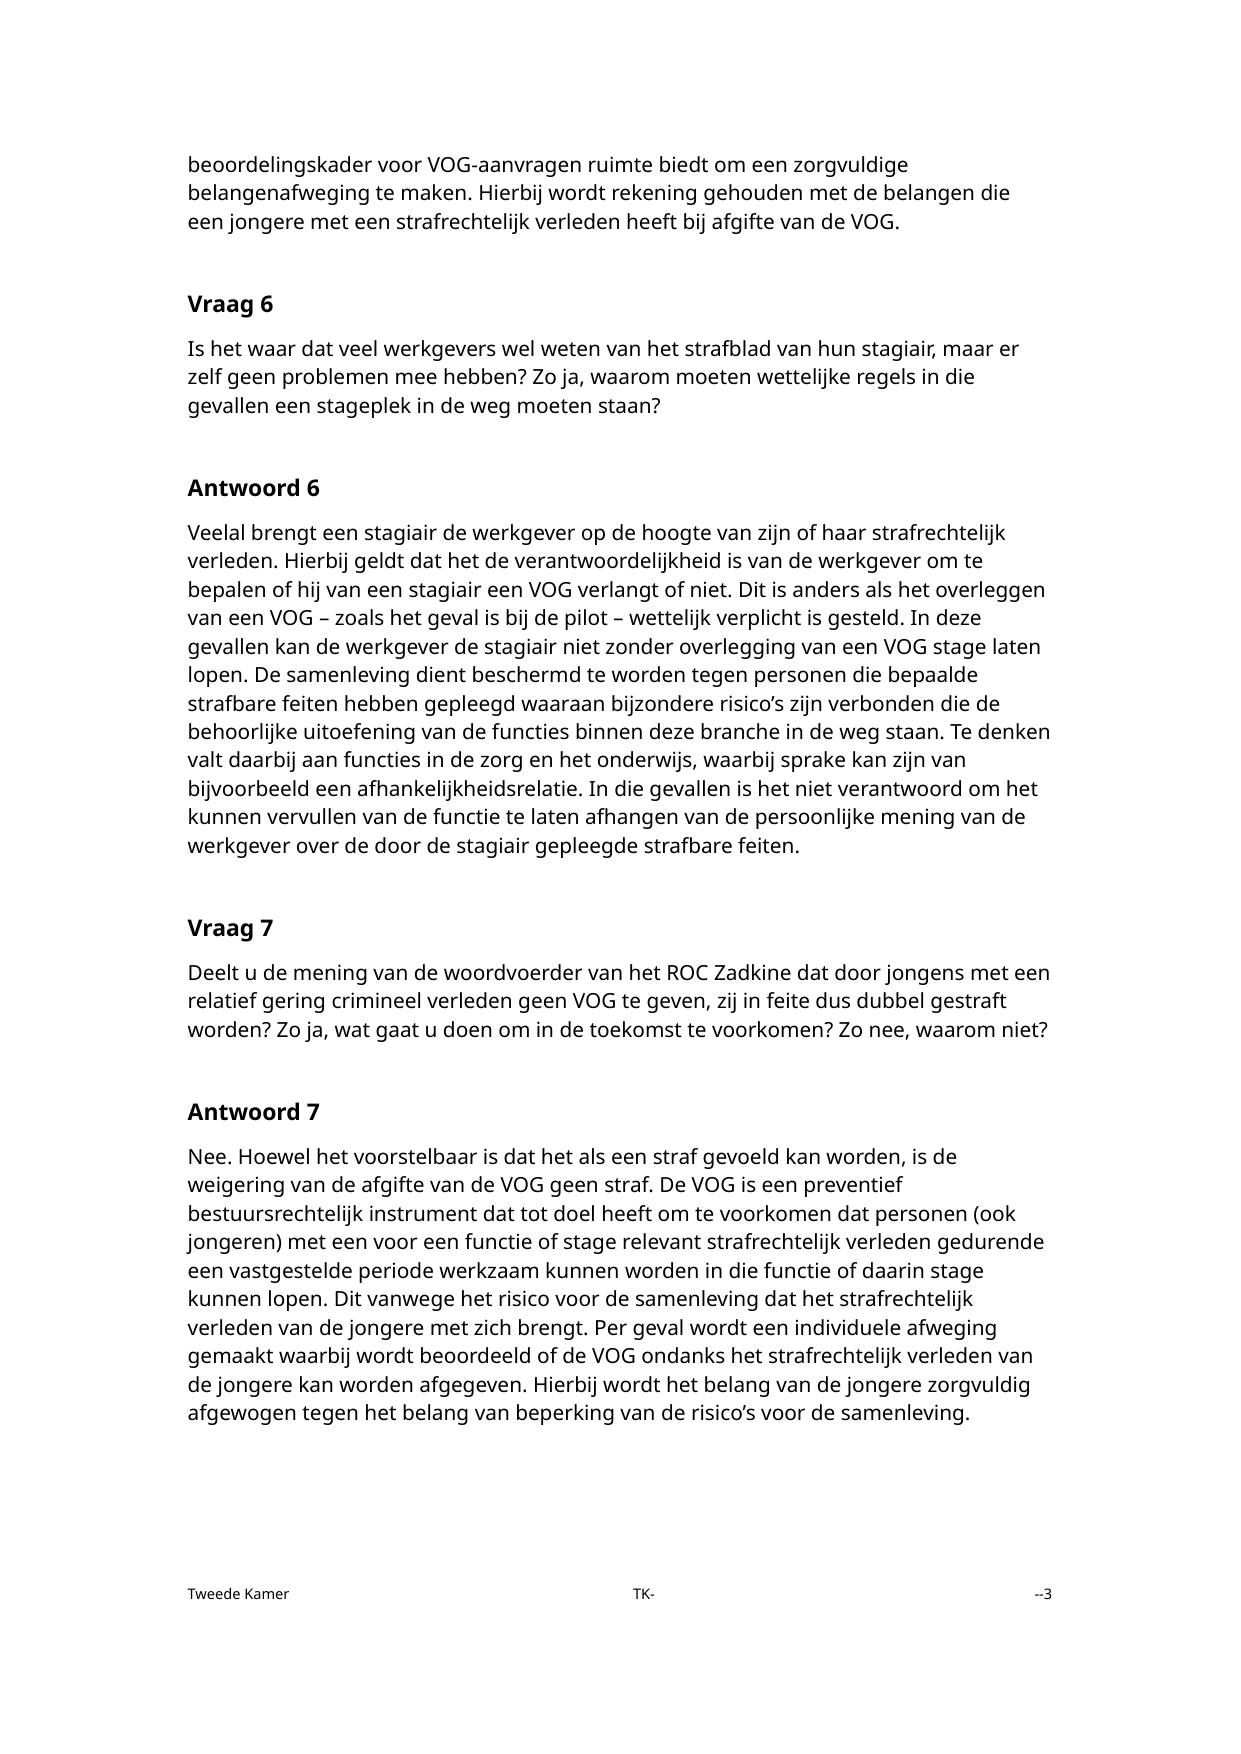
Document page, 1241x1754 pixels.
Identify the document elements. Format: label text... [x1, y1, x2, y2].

text Nee. Hoewel het voorstelbaar is dat het als een straf gevoeld kan worden, is de weigering van de afgifte van de VOG geen straf. De VOG is een preventief bestuursrechtelijk instrument dat tot doel heeft om te voorkomen dat personen (ook jongeren) met een voor een functie of stage relevant strafrechtelijk verleden gedurende een vastgestelde periode werkzaam kunnen worden in die functie of daarin stage kunnen lopen. Dit vanwege het risico voor de samenleving dat het strafrechtelijk verleden van de jongere met zich brengt. Per geval wordt een individuele afweging gemaakt waarbij wordt beoordeeld of de VOG ondanks het strafrechtelijk verleden van de jongere kan worden afgegeven. Hierbij wordt het belang van de jongere zorgvuldig afgewogen tegen het belang van beperking van de risico’s voor de samenleving. [187, 1142, 1053, 1427]
subtitle Vraag 6 [187, 288, 1053, 319]
text beoordelingskader voor VOG-aanvragen ruimte biedt om een zorgvuldige belangenafweging te maken. Hierbij wordt rekening gehouden met de belangen die een jongere met een strafrechtelijk verleden heeft bij afgifte van de VOG. [187, 150, 1053, 235]
text Veelal brengt een stagiair de werkgever op de hoogte van zijn of haar strafrechtelijk verleden. Hierbij geldt dat het de verantwoordelijkheid is van de werkgever om te bepalen of hij van een stagiair een VOG verlangt of niet. Dit is anders als het overleggen van een VOG – zoals het geval is bij de pilot – wettelijk verplicht is gesteld. In deze gevallen kan de werkgever de stagiair niet zonder overlegging van een VOG stage laten lopen. De samenleving dient beschermd te worden tegen personen die bepaalde strafbare feiten hebben gepleegd waaraan bijzondere risico’s zijn verbonden die de behoorlijke uitoefening van de functies binnen deze branche in de weg staan. Te denken valt daarbij aan functies in de zorg en het onderwijs, waarbij sprake kan zijn van bijvoorbeeld een afhankelijkheidsrelatie. In die gevallen is het niet verantwoord om het kunnen vervullen van de functie te laten afhangen van de persoonlijke mening van de werkgever over de door de stagiair gepleegde strafbare feiten. [187, 518, 1053, 859]
subtitle Vraag 7 [187, 912, 1053, 943]
subtitle Antwoord 7 [187, 1096, 1053, 1127]
text Is het waar dat veel werkgevers wel weten van het strafblad van hun stagiair, maar er zelf geen problemen mee hebben? Zo ja, waarom moeten wettelijke regels in die gevallen een stageplek in de weg moeten staan? [187, 334, 1053, 419]
text Deelt u de mening van de woordvoerder van het ROC Zadkine dat door jongens met een relatief gering crimineel verleden geen VOG te geven, zij in feite dus dubbel gestraft worden? Zo ja, wat gaat u doen om in de toekomst te voorkomen? Zo nee, waarom niet? [187, 958, 1053, 1043]
subtitle Antwoord 6 [187, 472, 1053, 503]
